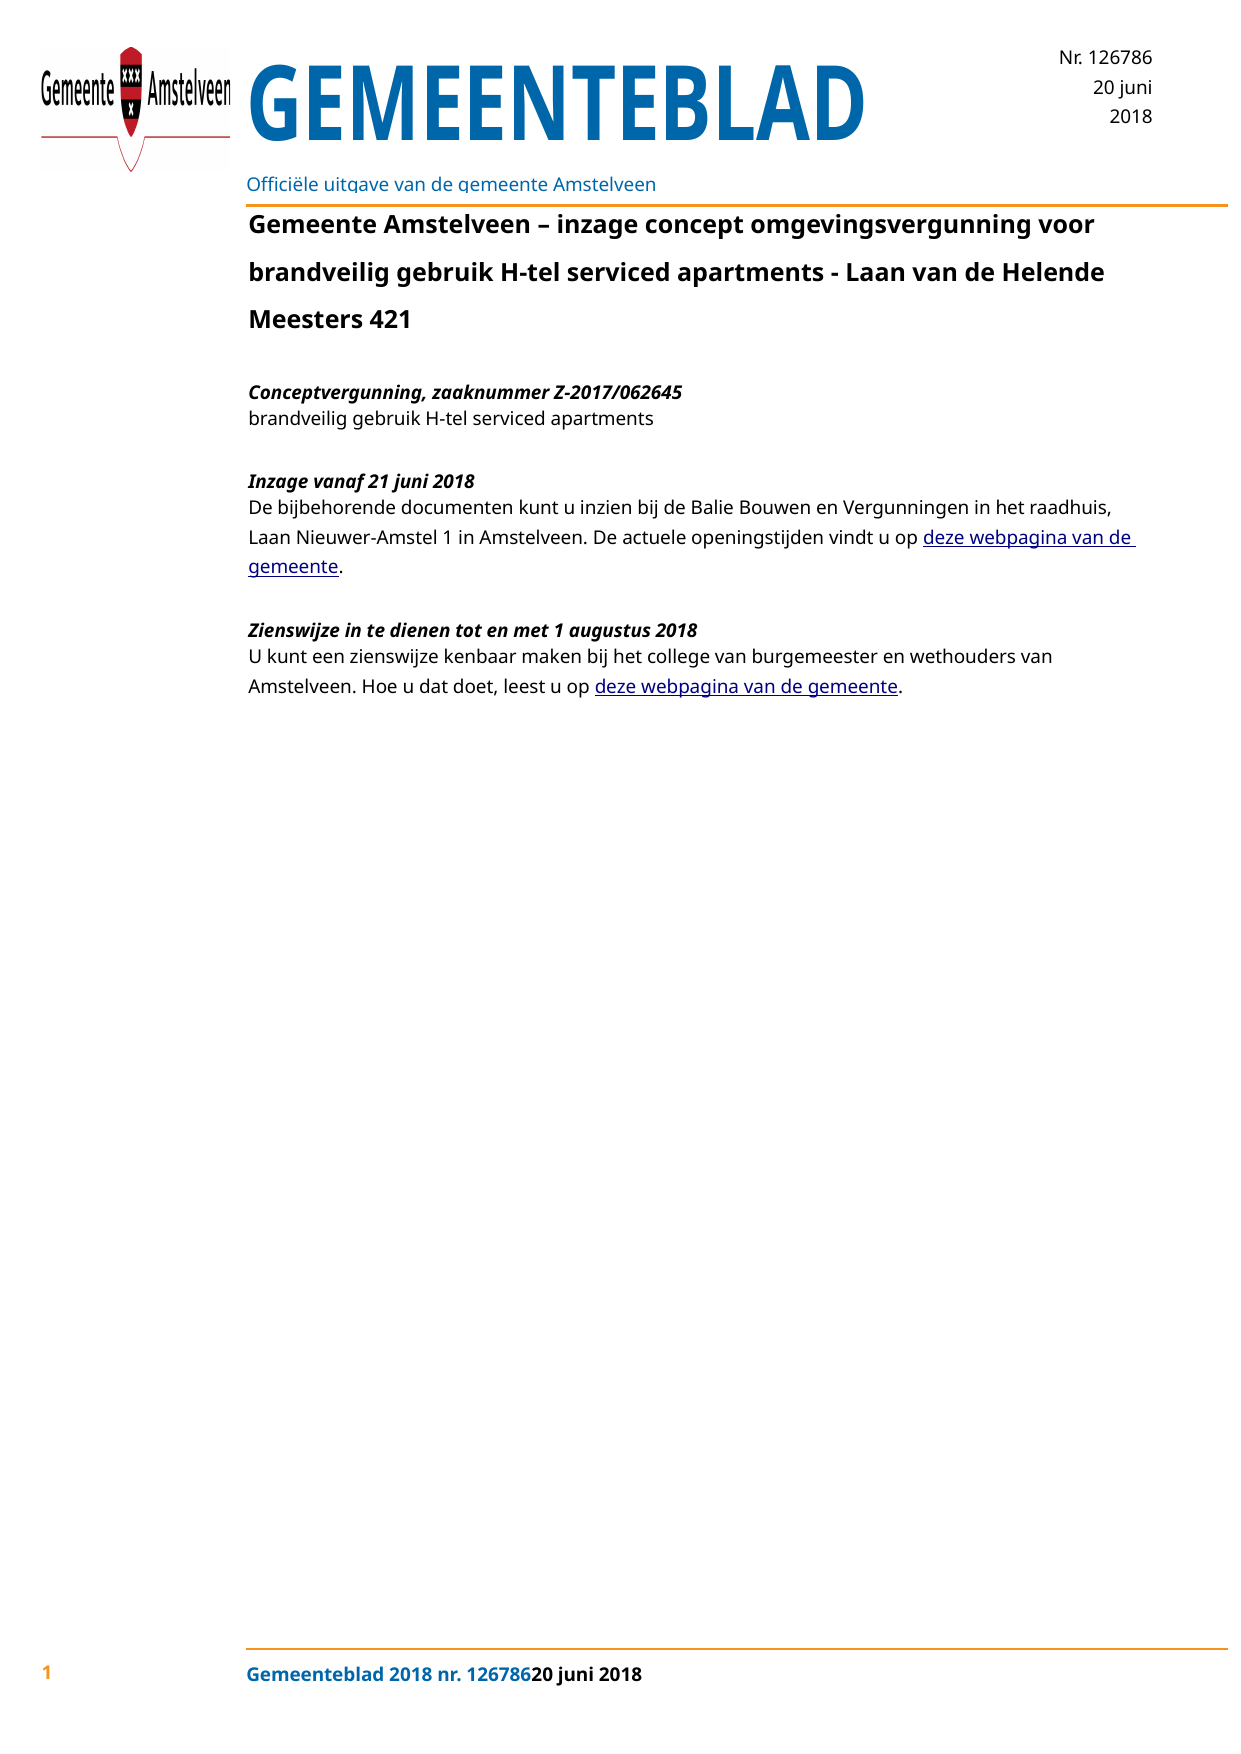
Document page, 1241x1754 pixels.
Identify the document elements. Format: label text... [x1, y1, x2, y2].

text De bijbehorende documenten kunt u inzien bij de Balie Bouwen en Vergunningen in het raadhuis, Laan Nieuwer-Amstel 1 in Amstelveen. De actuele openingstijden vindt u op deze webpagina van de gemeente. [248, 494, 1152, 579]
text Conceptvergunning, zaaknummer Z-2017/062645 [248, 379, 1152, 405]
text Inzage vanaf 21 juni 2018 [248, 469, 1152, 494]
text brandveilig gebruik H-tel serviced apartments [248, 405, 1152, 431]
picture [41, 47, 231, 172]
text Zienswijze in te dienen tot en met 1 augustus 2018 [248, 618, 1152, 643]
text U kunt een zienswijze kenbaar maken bij het college van burgemeester en wethouders van Amstelveen. Hoe u dat doet, leest u op deze webpagina van de gemeente. [248, 643, 1152, 699]
text Gemeente Amstelveen – inzage concept omgevingsvergunning voor brandveilig gebruik H-tel serviced apartments - Laan van de Helende Meesters 421 [248, 207, 1152, 336]
